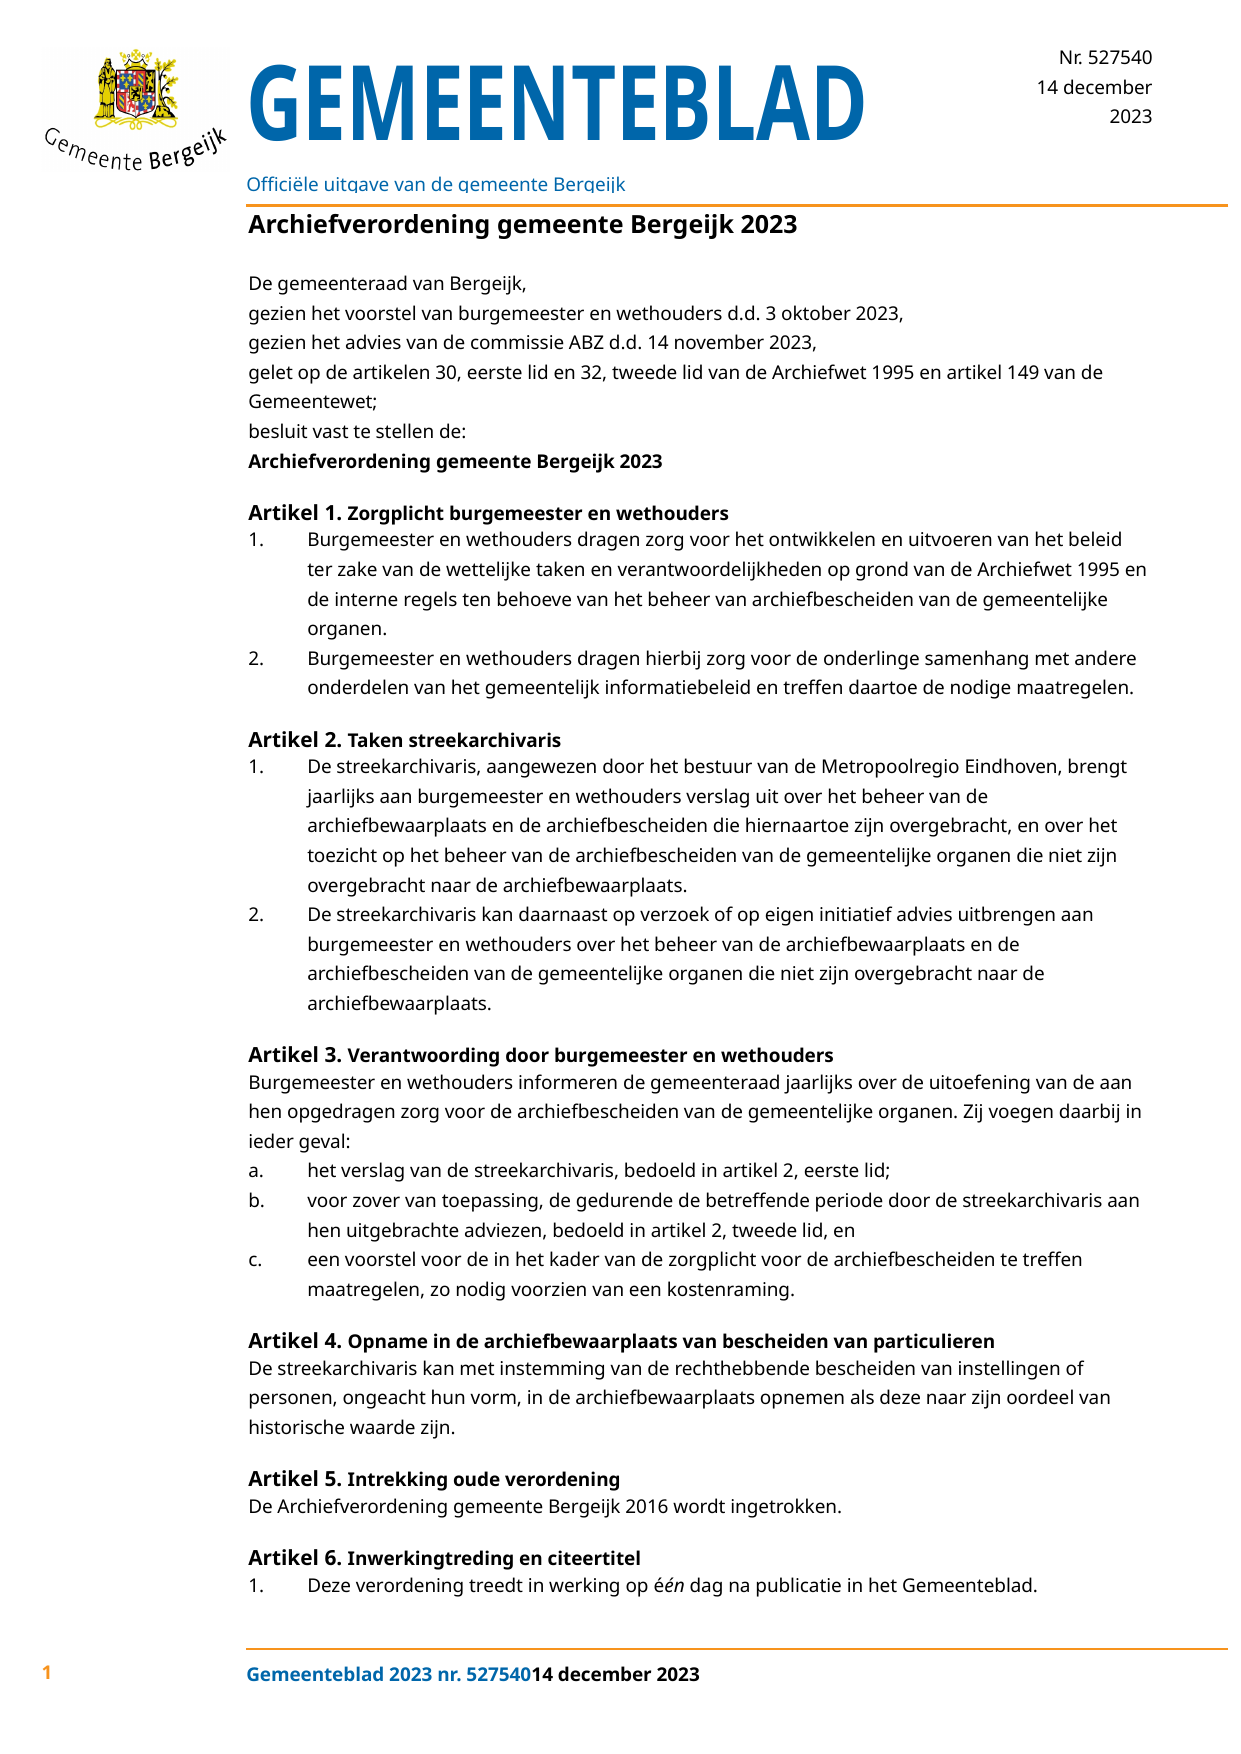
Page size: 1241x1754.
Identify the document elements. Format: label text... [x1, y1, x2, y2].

list voor zover van toepassing, de gedurende de betreffende periode door de streekarchivaris aan hen uitgebrachte adviezen, bedoeld in artikel 2, tweede lid, en [248, 1187, 1152, 1243]
list Burgemeester en wethouders dragen hierbij zorg voor de onderlinge samenhang met andere onderdelen van het gemeentelijk informatiebeleid en treffen daartoe de nodige maatregelen. [248, 645, 1152, 700]
picture [41, 47, 231, 172]
text Archiefverordening gemeente Bergeijk 2023 [248, 207, 1152, 241]
list een voorstel voor de in het kader van de zorgplicht voor de archiefbescheiden te treffen maatregelen, zo nodig voorzien van een kostenraming. [248, 1246, 1152, 1302]
text Artikel 3. Verantwoording door burgemeester en wethouders [248, 1041, 1152, 1069]
text Archiefverordening gemeente Bergeijk 2023 [248, 448, 1152, 473]
text Artikel 6. Inwerkingtreding en citeertitel [248, 1543, 1152, 1572]
text De Archiefverordening gemeente Bergeijk 2016 wordt ingetrokken. [248, 1493, 1152, 1519]
text Artikel 1. Zorgplicht burgemeester en wethouders [248, 498, 1152, 527]
text gelet op de artikelen 30, eerste lid en 32, tweede lid van de Archiefwet 1995 en artikel 149 van de Gemeentewet; [248, 359, 1152, 414]
list De streekarchivaris kan daarnaast op verzoek of op eigen initiatief advies uitbrengen aan burgemeester en wethouders over het beheer van de archiefbewaarplaats en de archiefbescheiden van de gemeentelijke organen die niet zijn overgebracht naar de archiefbewaarplaats. [248, 901, 1152, 1016]
text Artikel 4. Opname in de archiefbewaarplaats van bescheiden van particulieren [248, 1326, 1152, 1355]
text gezien het voorstel van burgemeester en wethouders d.d. 3 oktober 2023, [248, 300, 1152, 326]
text besluit vast te stellen de: [248, 418, 1152, 444]
text gezien het advies van de commissie ABZ d.d. 14 november 2023, [248, 329, 1152, 355]
list Deze verordening treedt in werking op één dag na publicatie in het Gemeenteblad. [248, 1572, 1152, 1597]
text De streekarchivaris kan met instemming van de rechthebbende bescheiden van instellingen of personen, ongeacht hun vorm, in de archiefbewaarplaats opnemen als deze naar zijn oordeel van historische waarde zijn. [248, 1355, 1152, 1440]
list De streekarchivaris, aangewezen door het bestuur van de Metropoolregio Eindhoven, brengt jaarlijks aan burgemeester en wethouders verslag uit over het beheer van de archiefbewaarplaats en de archiefbescheiden die hiernaartoe zijn overgebracht, en over het toezicht op het beheer van de archiefbescheiden van de gemeentelijke organen die niet zijn overgebracht naar de archiefbewaarplaats. [248, 753, 1152, 897]
text Artikel 2. Taken streekarchivaris [248, 725, 1152, 753]
list het verslag van de streekarchivaris, bedoeld in artikel 2, eerste lid; [248, 1158, 1152, 1183]
text De gemeenteraad van Bergeijk, [248, 270, 1152, 296]
list Burgemeester en wethouders dragen zorg voor het ontwikkelen en uitvoeren van het beleid ter zake van de wettelijke taken en verantwoordelijkheden op grond van de Archiefwet 1995 en de interne regels ten behoeve van het beheer van archiefbescheiden van de gemeentelijke organen. [248, 527, 1152, 641]
text Artikel 5. Intrekking oude verordening [248, 1464, 1152, 1493]
text Burgemeester en wethouders informeren de gemeenteraad jaarlijks over de uitoefening van de aan hen opgedragen zorg voor de archiefbescheiden van de gemeentelijke organen. Zij voegen daarbij in ieder geval: [248, 1069, 1152, 1154]
